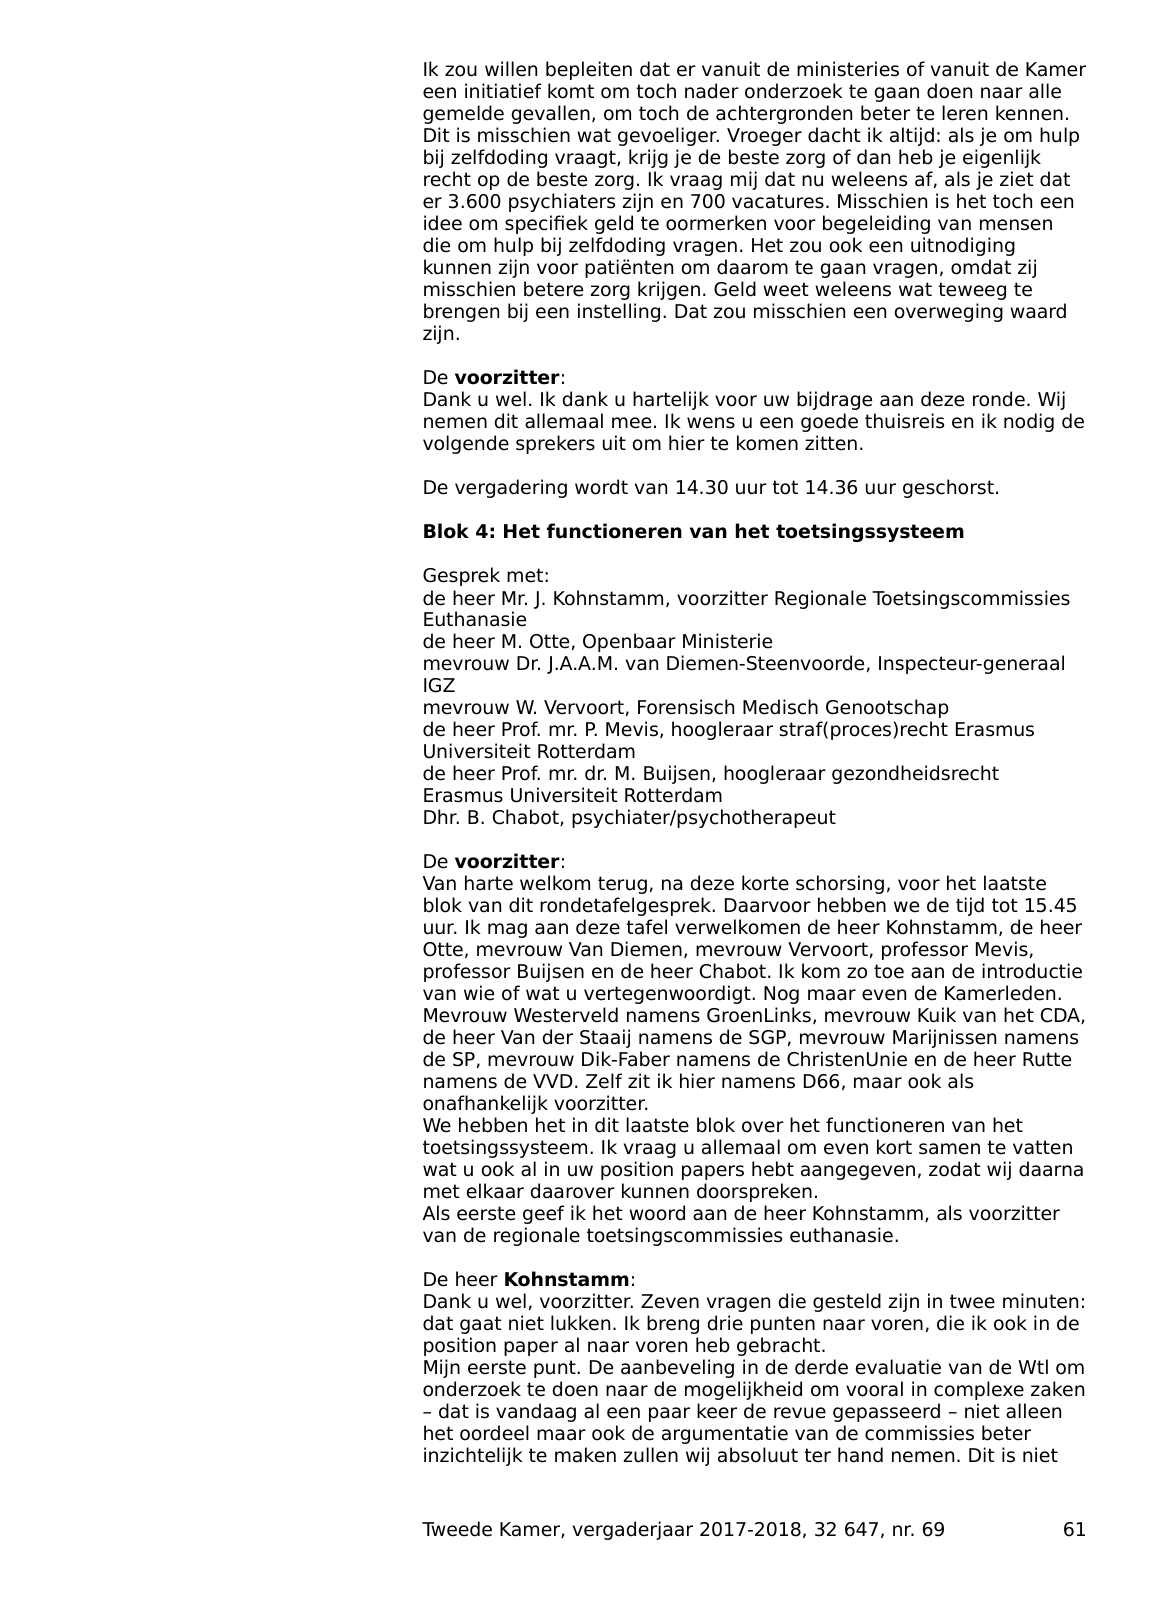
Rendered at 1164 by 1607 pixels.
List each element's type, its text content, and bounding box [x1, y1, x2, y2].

text Dank u wel, voorzitter. Zeven vragen die gesteld zijn in twee minuten: dat gaat niet lukken. Ik breng drie punten naar voren, die ik ook in de position paper al naar voren heb gebracht. [422, 1291, 1087, 1357]
text Dank u wel. Ik dank u hartelijk voor uw bijdrage aan deze ronde. Wij nemen dit allemaal mee. Ik wens u een goede thuisreis en ik nodig de volgende sprekers uit om hier te komen zitten. [422, 389, 1087, 455]
subtitle Blok 4: Het functioneren van het toetsingssysteem [422, 521, 1087, 543]
text de heer Prof. mr. P. Mevis, hoogleraar straf(proces)recht Erasmus Universiteit Rotterdam [422, 719, 1087, 763]
text mevrouw W. Vervoort, Forensisch Medisch Genootschap [422, 697, 1087, 719]
text De vergadering wordt van 14.30 uur tot 14.36 uur geschorst. [422, 477, 1087, 499]
text Als eerste geef ik het woord aan de heer Kohnstamm, als voorzitter van de regionale toetsingscommissies euthanasie. [422, 1203, 1087, 1247]
text de heer M. Otte, Openbaar Ministerie [422, 631, 1087, 653]
text de heer Prof. mr. dr. M. Buijsen, hoogleraar gezondheidsrecht Erasmus Universiteit Rotterdam [422, 763, 1087, 807]
text mevrouw Dr. J.A.A.M. van Diemen-Steenvoorde, Inspecteur-generaal IGZ [422, 653, 1087, 697]
text Dhr. B. Chabot, psychiater/psychotherapeut [422, 807, 1087, 829]
text De heer Kohnstamm: [422, 1269, 1087, 1291]
text Ik zou willen bepleiten dat er vanuit de ministeries of vanuit de Kamer een initiatief komt om toch nader onderzoek te gaan doen naar alle gemelde gevallen, om toch de achtergronden beter te leren kennen. Dit is misschien wat gevoeliger. Vroeger dacht ik altijd: als je om hulp bij zelfdoding vraagt, krijg je de beste zorg of dan heb je eigenlijk recht op de beste zorg. Ik vraag mij dat nu weleens af, als je ziet dat er 3.600 psychiaters zijn en 700 vacatures. Misschien is het toch een idee om specifiek geld te oormerken voor begeleiding van mensen die om hulp bij zelfdoding vragen. Het zou ook een uitnodiging kunnen zijn voor patiënten om daarom te gaan vragen, omdat zij misschien betere zorg krijgen. Geld weet weleens wat teweeg te brengen bij een instelling. Dat zou misschien een overweging waard zijn. [422, 59, 1087, 345]
text Gesprek met: [422, 565, 1087, 587]
text Van harte welkom terug, na deze korte schorsing, voor het laatste blok van dit rondetafelgesprek. Daarvoor hebben we de tijd tot 15.45 uur. Ik mag aan deze tafel verwelkomen de heer Kohnstamm, de heer Otte, mevrouw Van Diemen, mevrouw Vervoort, professor Mevis, professor Buijsen en de heer Chabot. Ik kom zo toe aan de introductie van wie of wat u vertegenwoordigt. Nog maar even de Kamerleden. Mevrouw Westerveld namens GroenLinks, mevrouw Kuik van het CDA, de heer Van der Staaij namens de SGP, mevrouw Marijnissen namens de SP, mevrouw Dik-Faber namens de ChristenUnie en de heer Rutte namens de VVD. Zelf zit ik hier namens D66, maar ook als onafhankelijk voorzitter. [422, 873, 1087, 1115]
text Mijn eerste punt. De aanbeveling in de derde evaluatie van de Wtl om onderzoek te doen naar de mogelijkheid om vooral in complexe zaken – dat is vandaag al een paar keer de revue gepasseerd – niet alleen het oordeel maar ook de argumentatie van de commissies beter inzichtelijk te maken zullen wij absoluut ter hand nemen. Dit is niet [422, 1357, 1087, 1467]
text de heer Mr. J. Kohnstamm, voorzitter Regionale Toetsingscommissies Euthanasie [422, 587, 1087, 631]
text De voorzitter: [422, 367, 1087, 389]
text De voorzitter: [422, 851, 1087, 873]
text We hebben het in dit laatste blok over het functioneren van het toetsingssysteem. Ik vraag u allemaal om even kort samen te vatten wat u ook al in uw position papers hebt aangegeven, zodat wij daarna met elkaar daarover kunnen doorspreken. [422, 1115, 1087, 1203]
